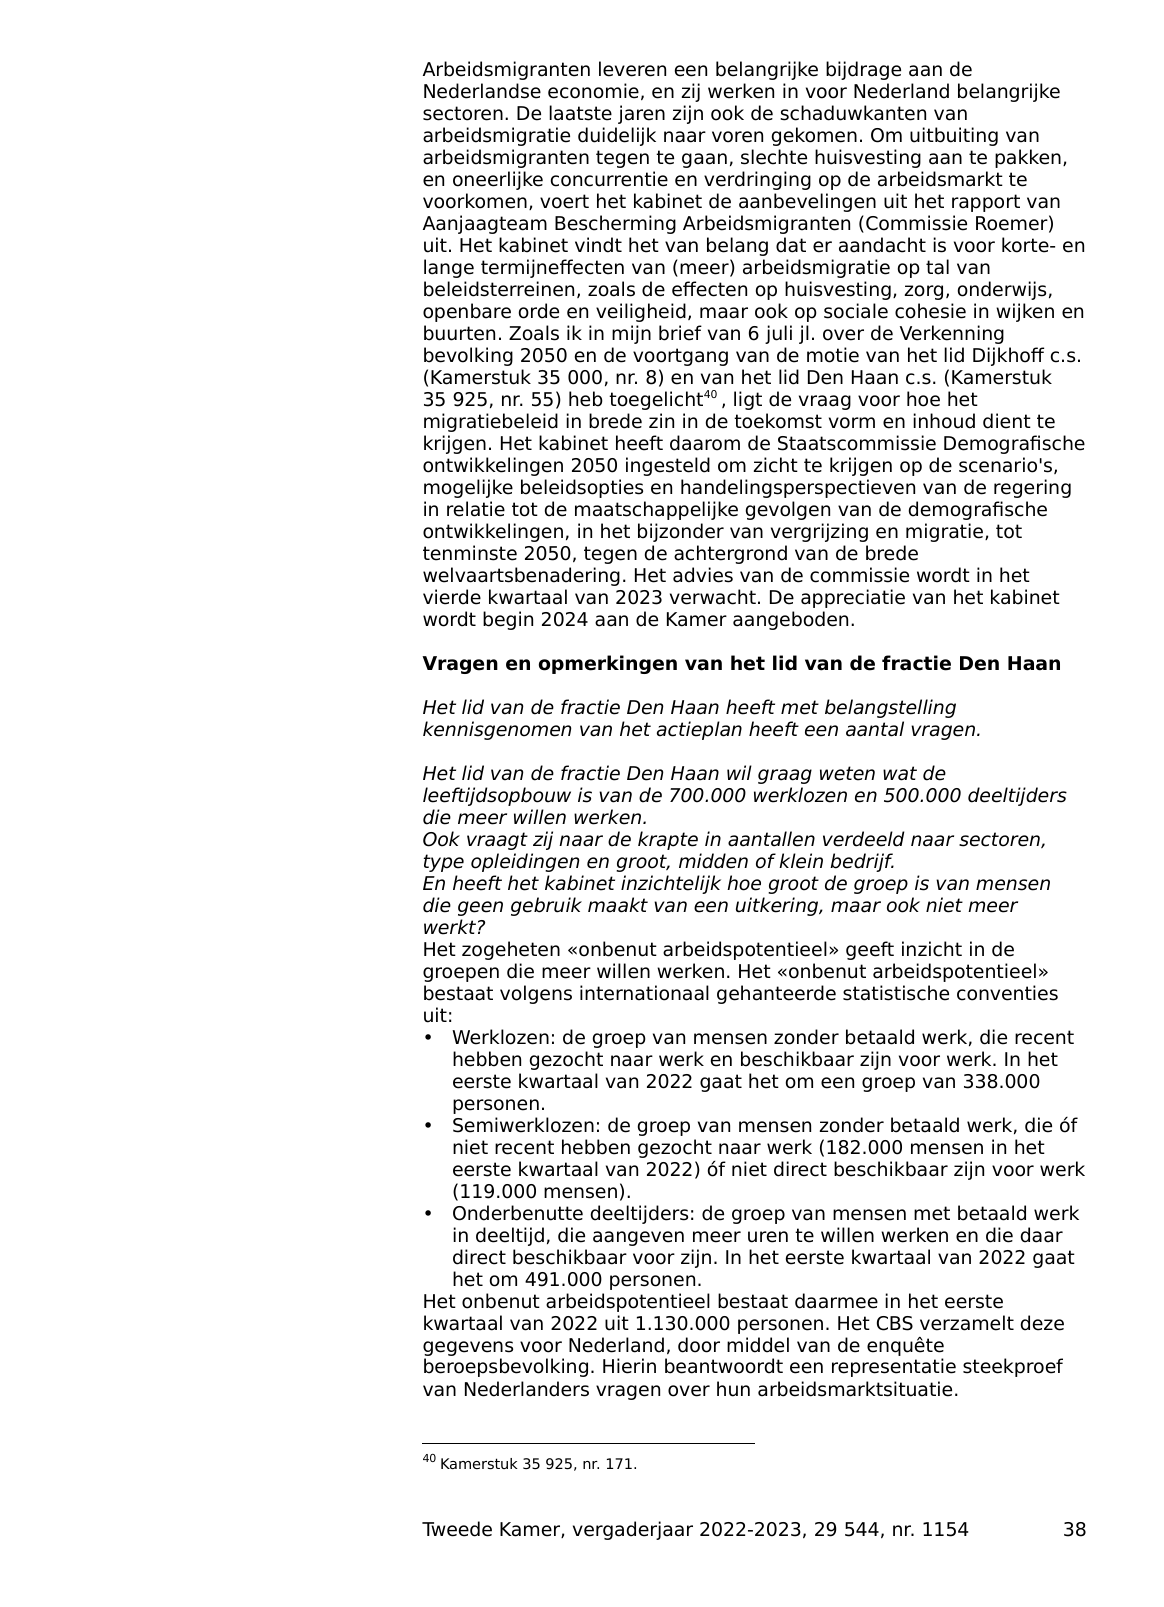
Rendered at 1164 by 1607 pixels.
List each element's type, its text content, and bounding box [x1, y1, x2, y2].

text Ook vraagt zij naar de krapte in aantallen verdeeld naar sectoren, type opleidingen en groot, midden of klein bedrijf. [422, 829, 1087, 873]
subtitle Vragen en opmerkingen van het lid van de fractie Den Haan [422, 653, 1087, 675]
text Het onbenut arbeidspotentieel bestaat daarmee in het eerste kwartaal van 2022 uit 1.130.000 personen. Het CBS verzamelt deze gegevens voor Nederland, door middel van de enquête beroepsbevolking. Hierin beantwoordt een representatie steekproef van Nederlanders vragen over hun arbeidsmarktsituatie. [422, 1291, 1087, 1400]
text Kamerstuk 35 925, nr. 171. [422, 1452, 1087, 1474]
text Arbeidsmigranten leveren een belangrijke bijdrage aan de Nederlandse economie, en zij werken in voor Nederland belangrijke sectoren. De laatste jaren zijn ook de schaduwkanten van arbeidsmigratie duidelijk naar voren gekomen. Om uitbuiting van arbeidsmigranten tegen te gaan, slechte huisvesting aan te pakken, en oneerlijke concurrentie en verdringing op de arbeidsmarkt te voorkomen, voert het kabinet de aanbevelingen uit het rapport van Aanjaagteam Bescherming Arbeidsmigranten (Commissie Roemer) uit. Het kabinet vindt het van belang dat er aandacht is voor korte- en lange termijneffecten van (meer) arbeidsmigratie op tal van beleidsterreinen, zoals de effecten op huisvesting, zorg, onderwijs, openbare orde en veiligheid, maar ook op sociale cohesie in wijken en buurten. Zoals ik in mijn brief van 6 juli jl. over de Verkenning bevolking 2050 en de voortgang van de motie van het lid Dijkhoff c.s. (Kamerstuk 35 000, nr. 8) en van het lid Den Haan c.s. (Kamerstuk 35 925, nr. 55) heb toegelicht, ligt de vraag voor hoe het migratiebeleid in brede zin in de toekomst vorm en inhoud dient te krijgen. Het kabinet heeft daarom de Staatscommissie Demografische ontwikkelingen 2050 ingesteld om zicht te krijgen op de scenario's, mogelijke beleidsopties en handelingsperspectieven van de regering in relatie tot de maatschappelijke gevolgen van de demografische ontwikkelingen, in het bijzonder van vergrijzing en migratie, tot tenminste 2050, tegen de achtergrond van de brede welvaartsbenadering. Het advies van de commissie wordt in het vierde kwartaal van 2023 verwacht. De appreciatie van het kabinet wordt begin 2024 aan de Kamer aangeboden. [422, 59, 1087, 631]
text En heeft het kabinet inzichtelijk hoe groot de groep is van mensen die geen gebruik maakt van een uitkering, maar ook niet meer werkt? [422, 873, 1087, 939]
text Het zogeheten «onbenut arbeidspotentieel» geeft inzicht in de groepen die meer willen werken. Het «onbenut arbeidspotentieel» bestaat volgens internationaal gehanteerde statistische conventies uit: [422, 939, 1087, 1027]
text • Werklozen: de groep van mensen zonder betaald werk, die recent hebben gezocht naar werk en beschikbaar zijn voor werk. In het eerste kwartaal van 2022 gaat het om een groep van 338.000 personen. [422, 1027, 1087, 1115]
text • Onderbenutte deeltijders: de groep van mensen met betaald werk in deeltijd, die aangeven meer uren te willen werken en die daar direct beschikbaar voor zijn. In het eerste kwartaal van 2022 gaat het om 491.000 personen. [422, 1203, 1087, 1291]
text Het lid van de fractie Den Haan heeft met belangstelling kennisgenomen van het actieplan heeft een aantal vragen. [422, 697, 1087, 741]
text • Semiwerklozen: de groep van mensen zonder betaald werk, die óf niet recent hebben gezocht naar werk (182.000 mensen in het eerste kwartaal van 2022) óf niet direct beschikbaar zijn voor werk (119.000 mensen). [422, 1115, 1087, 1203]
text Het lid van de fractie Den Haan wil graag weten wat de leeftijdsopbouw is van de 700.000 werklozen en 500.000 deeltijders die meer willen werken. [422, 763, 1087, 829]
